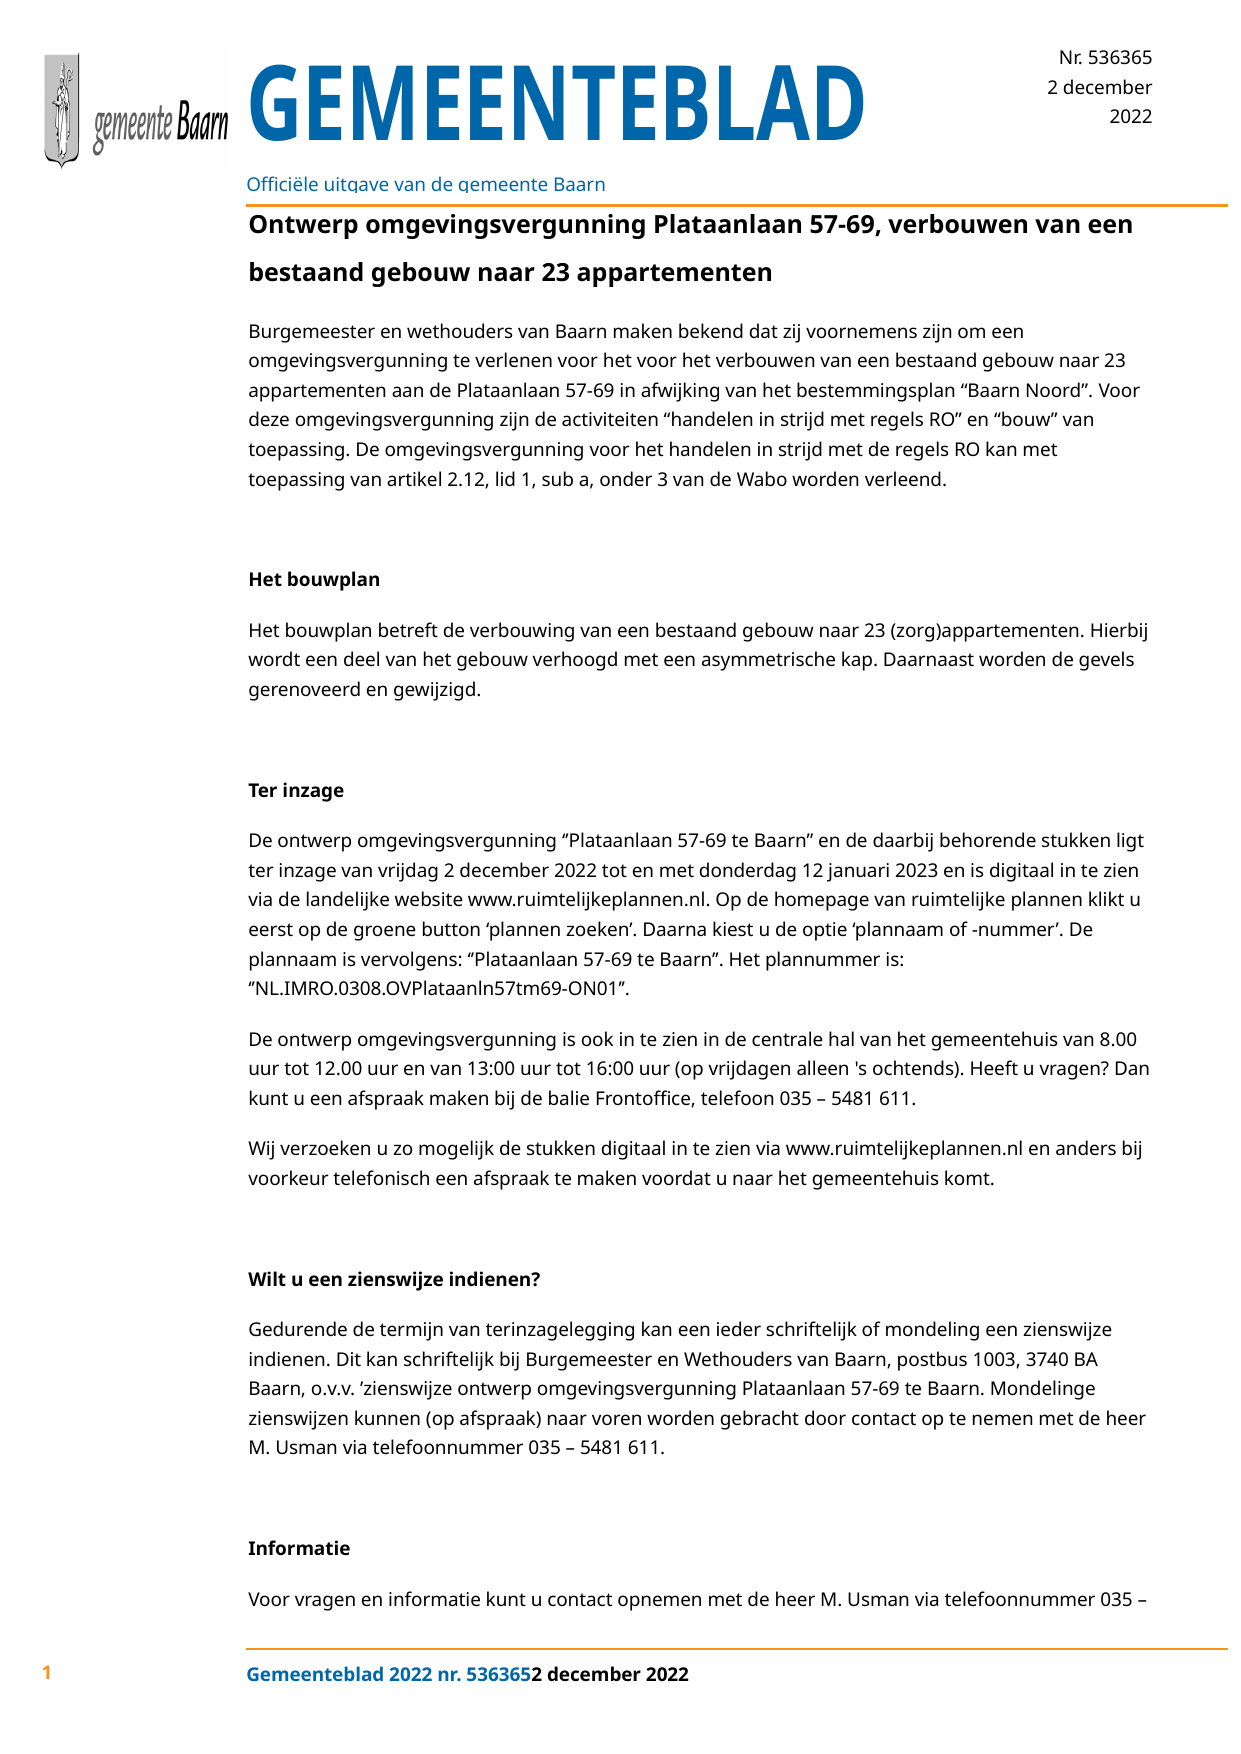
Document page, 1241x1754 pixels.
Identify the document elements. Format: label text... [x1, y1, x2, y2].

text Wij verzoeken u zo mogelijk de stukken digitaal in te zien via www.ruimtelijkeplannen.nl en anders bij voorkeur telefonisch een afspraak te maken voordat u naar het gemeentehuis komt. [248, 1135, 1152, 1191]
text Het bouwplan betreft de verbouwing van een bestaand gebouw naar 23 (zorg)appartementen. Hierbij wordt een deel van het gebouw verhoogd met een asymmetrische kap. Daarnaast worden de gevels gerenoveerd en gewijzigd. [248, 617, 1152, 702]
text Ter inzage [248, 777, 1152, 803]
text De ontwerp omgevingsvergunning is ook in te zien in de centrale hal van het gemeentehuis van 8.00 uur tot 12.00 uur en van 13:00 uur tot 16:00 uur (op vrijdagen alleen 's ochtends). Heeft u vragen? Dan kunt u een afspraak maken bij de balie Frontoffice, telefoon 035 – 5481 611. [248, 1026, 1152, 1111]
text De ontwerp omgevingsvergunning ‘’Plataanlaan 57-69 te Baarn” en de daarbij behorende stukken ligt ter inzage van vrijdag 2 december 2022 tot en met donderdag 12 januari 2023 en is digitaal in te zien via de landelijke website www.ruimtelijkeplannen.nl. Op de homepage van ruimtelijke plannen klikt u eerst op de groene button ‘plannen zoeken’. Daarna kiest u de optie ‘plannaam of -nummer’. De plannaam is vervolgens: ‘’Plataanlaan 57-69 te Baarn’’. Het plannummer is: ‘’NL.IMRO.0308.OVPlataanln57tm69-ON01’’. [248, 827, 1152, 1001]
text Informatie [248, 1535, 1152, 1561]
text Voor vragen en informatie kunt u contact opnemen met de heer M. Usman via telefoonnummer 035 – [248, 1586, 1152, 1612]
text Het bouwplan [248, 567, 1152, 592]
text Ontwerp omgevingsvergunning Plataanlaan 57-69, verbouwen van een bestaand gebouw naar 23 appartementen [248, 207, 1152, 288]
text Wilt u een zienswijze indienen? [248, 1266, 1152, 1292]
picture [41, 47, 231, 172]
text Gedurende de termijn van terinzagelegging kan een ieder schriftelijk of mondeling een zienswijze indienen. Dit kan schriftelijk bij Burgemeester en Wethouders van Baarn, postbus 1003, 3740 BA Baarn, o.v.v. ’zienswijze ontwerp omgevingsvergunning Plataanlaan 57-69 te Baarn. Mondelinge zienswijzen kunnen (op afspraak) naar voren worden gebracht door contact op te nemen met de heer M. Usman via telefoonnummer 035 – 5481 611. [248, 1316, 1152, 1460]
text Burgemeester en wethouders van Baarn maken bekend dat zij voornemens zijn om een omgevingsvergunning te verlenen voor het voor het verbouwen van een bestaand gebouw naar 23 appartementen aan de Plataanlaan 57-69 in afwijking van het bestemmingsplan “Baarn Noord”. Voor deze omgevingsvergunning zijn de activiteiten “handelen in strijd met regels RO” en “bouw” van toepassing. De omgevingsvergunning voor het handelen in strijd met de regels RO kan met toepassing van artikel 2.12, lid 1, sub a, onder 3 van de Wabo worden verleend. [248, 318, 1152, 492]
